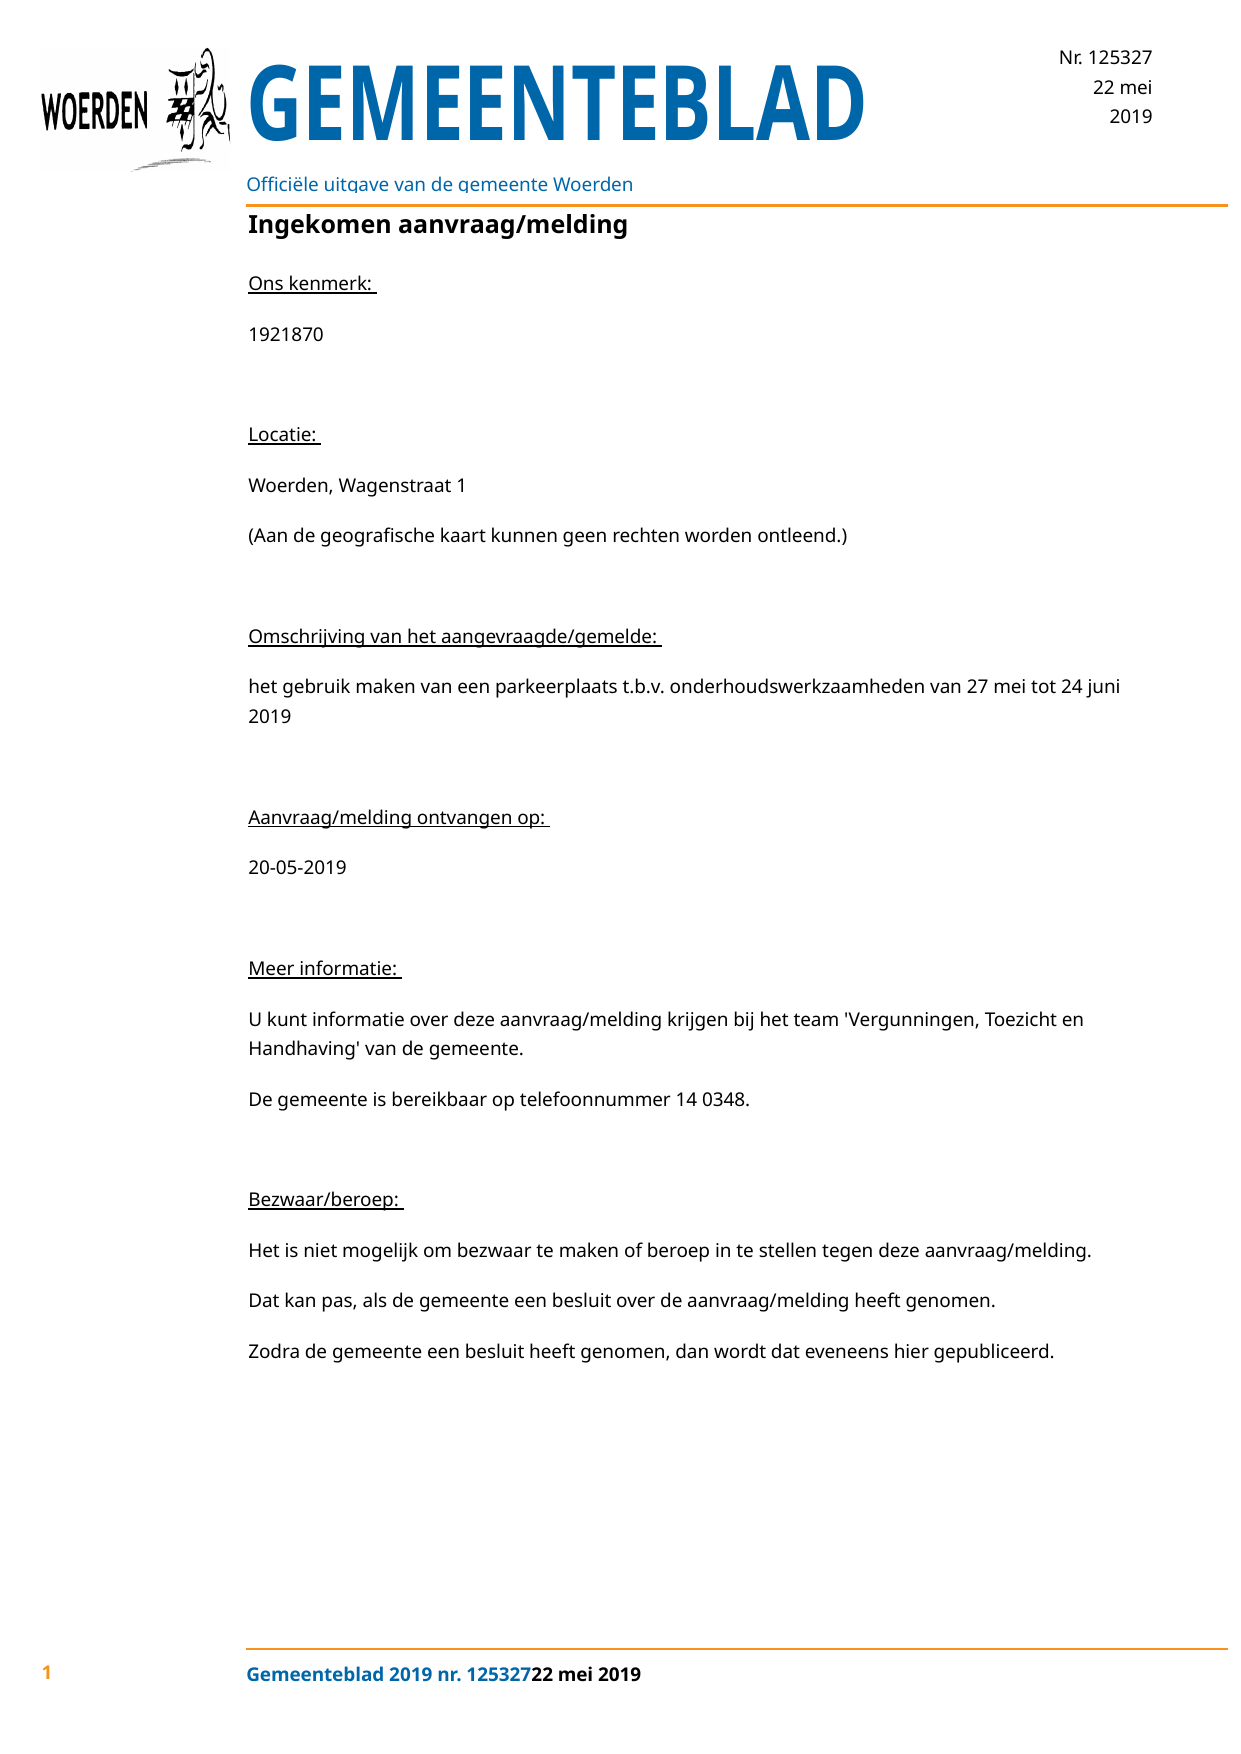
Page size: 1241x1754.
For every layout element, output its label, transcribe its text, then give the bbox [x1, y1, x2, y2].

text Aanvraag/melding ontvangen op: [248, 804, 1152, 830]
text Omschrijving van het aangevraagde/gemelde: [248, 623, 1152, 649]
text Bezwaar/beroep: [248, 1187, 1152, 1212]
text Woerden, Wagenstraat 1 [248, 472, 1152, 498]
text 20-05-2019 [248, 854, 1152, 880]
text U kunt informatie over deze aanvraag/melding krijgen bij het team 'Vergunningen, Toezicht en Handhaving' van de gemeente. [248, 1006, 1152, 1061]
text Locatie: [248, 422, 1152, 447]
text Zodra de gemeente een besluit heeft genomen, dan wordt dat eveneens hier gepubliceerd. [248, 1338, 1152, 1363]
picture [41, 47, 231, 172]
text (Aan de geografische kaart kunnen geen rechten worden ontleend.) [248, 522, 1152, 548]
text Dat kan pas, als de gemeente een besluit over de aanvraag/melding heeft genomen. [248, 1287, 1152, 1313]
text Ons kenmerk: [248, 270, 1152, 296]
text het gebruik maken van een parkeerplaats t.b.v. onderhoudswerkzaamheden van 27 mei tot 24 juni 2019 [248, 674, 1152, 729]
text De gemeente is bereikbaar op telefoonnummer 14 0348. [248, 1086, 1152, 1111]
text 1921870 [248, 321, 1152, 346]
text Ingekomen aanvraag/melding [248, 207, 1152, 241]
text Het is niet mogelijk om bezwaar te maken of beroep in te stellen tegen deze aanvraag/melding. [248, 1237, 1152, 1263]
text Meer informatie: [248, 955, 1152, 981]
